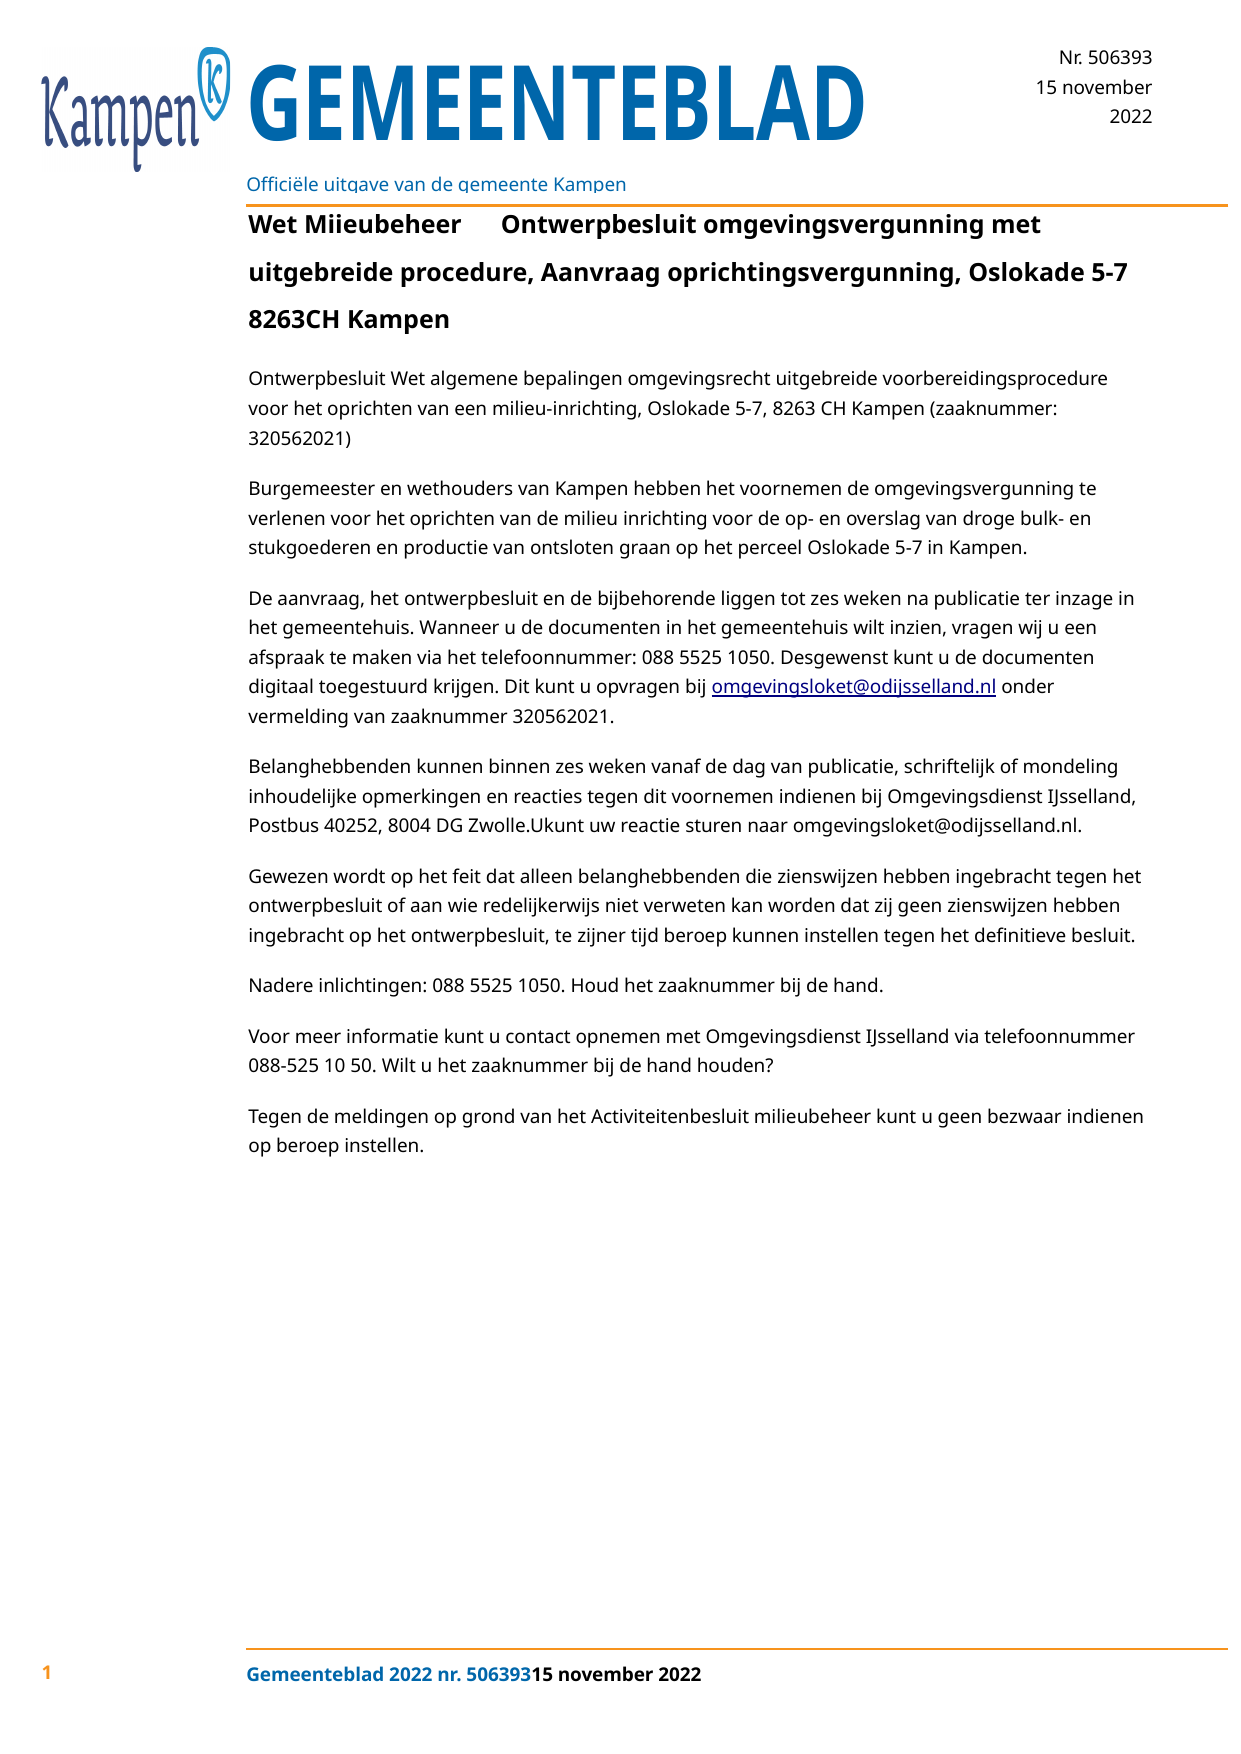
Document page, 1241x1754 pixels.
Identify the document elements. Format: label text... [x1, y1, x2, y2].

text De aanvraag, het ontwerpbesluit en de bijbehorende liggen tot zes weken na publicatie ter inzage in het gemeentehuis. Wanneer u de documenten in het gemeentehuis wilt inzien, vragen wij u een afspraak te maken via het telefoonnummer: 088 5525 1050. Desgewenst kunt u de documenten digitaal toegestuurd krijgen. Dit kunt u opvragen bij omgevingsloket@odijsselland.nl onder vermelding van zaaknummer 320562021. [248, 585, 1152, 729]
text Burgemeester en wethouders van Kampen hebben het voornemen de omgevingsvergunning te verlenen voor het oprichten van de milieu inrichting voor de op- en overslag van droge bulk- en stukgoederen en productie van ontsloten graan op het perceel Oslokade 5-7 in Kampen. [248, 475, 1152, 560]
text Nadere inlichtingen: 088 5525 1050. Houd het zaaknummer bij de hand. [248, 973, 1152, 998]
text Tegen de meldingen op grond van het Activiteitenbesluit milieubeheer kunt u geen bezwaar indienen op beroep instellen. [248, 1103, 1152, 1158]
picture [41, 47, 231, 172]
text Ontwerpbesluit Wet algemene bepalingen omgevingsrecht uitgebreide voorbereidingsprocedure voor het oprichten van een milieu-inrichting, Oslokade 5-7, 8263 CH Kampen (zaaknummer: 320562021) [248, 366, 1152, 450]
text Gewezen wordt op het feit dat alleen belanghebbenden die zienswijzen hebben ingebracht tegen het ontwerpbesluit of aan wie redelijkerwijs niet verweten kan worden dat zij geen zienswijzen hebben ingebracht op het ontwerpbesluit, te zijner tijd beroep kunnen instellen tegen het definitieve besluit. [248, 863, 1152, 948]
text Wet Miieubeheer Ontwerpbesluit omgevingsvergunning met uitgebreide procedure, Aanvraag oprichtingsvergunning, Oslokade 5-7 8263CH Kampen [248, 207, 1152, 336]
text Belanghebbenden kunnen binnen zes weken vanaf de dag van publicatie, schriftelijk of mondeling inhoudelijke opmerkingen en reacties tegen dit voornemen indienen bij Omgevingsdienst IJsselland, Postbus 40252, 8004 DG Zwolle.Ukunt uw reactie sturen naar omgevingsloket@odijsselland.nl. [248, 753, 1152, 838]
text Voor meer informatie kunt u contact opnemen met Omgevingsdienst IJsselland via telefoonnummer 088-525 10 50. Wilt u het zaaknummer bij de hand houden? [248, 1023, 1152, 1078]
